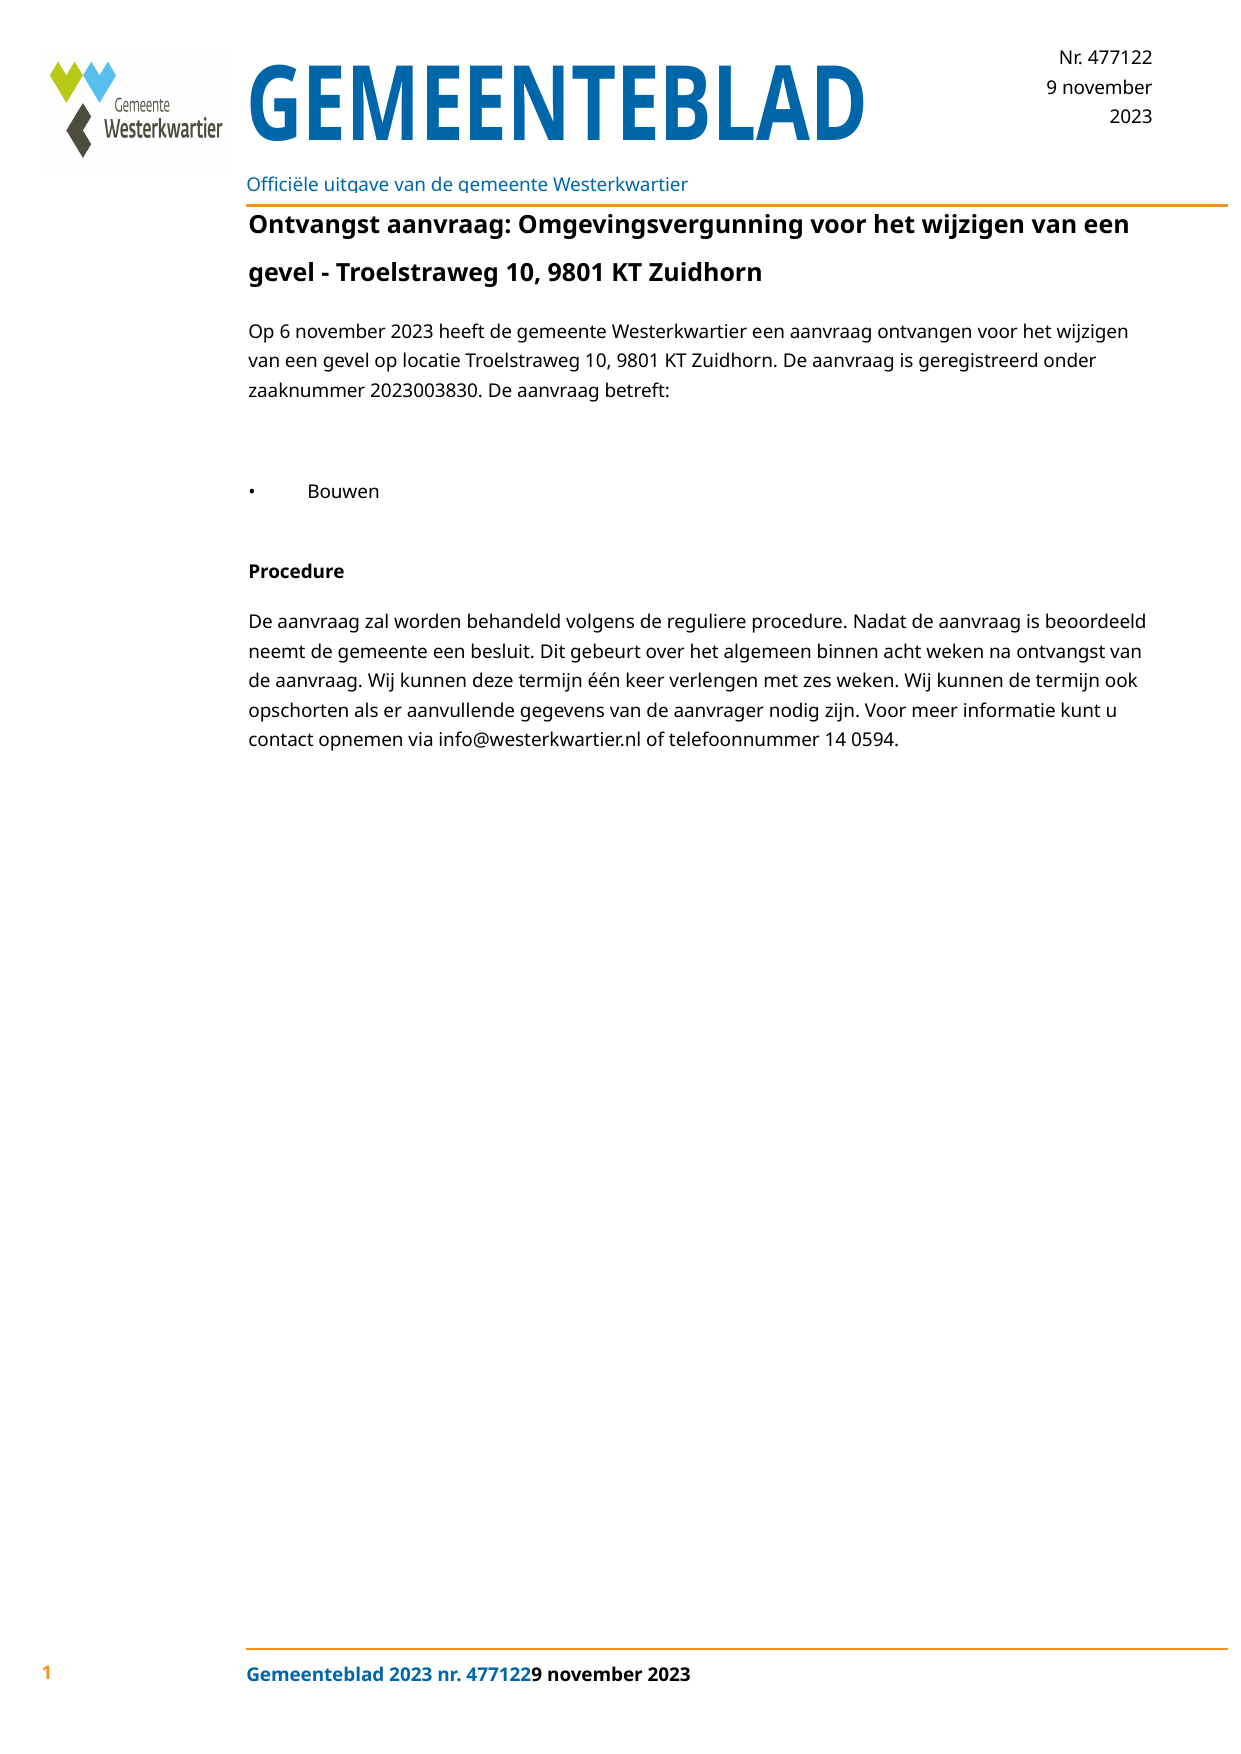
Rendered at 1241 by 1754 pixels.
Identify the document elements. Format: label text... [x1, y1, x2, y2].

picture [41, 47, 231, 172]
text Ontvangst aanvraag: Omgevingsvergunning voor het wijzigen van een gevel - Troelstraweg 10, 9801 KT Zuidhorn [248, 207, 1152, 288]
list Bouwen [248, 478, 1152, 504]
text Procedure [248, 558, 1152, 584]
text Op 6 november 2023 heeft de gemeente Westerkwartier een aanvraag ontvangen voor het wijzigen van een gevel op locatie Troelstraweg 10, 9801 KT Zuidhorn. De aanvraag is geregistreerd onder zaaknummer 2023003830. De aanvraag betreft: [248, 318, 1152, 403]
text De aanvraag zal worden behandeld volgens de reguliere procedure. Nadat de aanvraag is beoordeeld neemt de gemeente een besluit. Dit gebeurt over het algemeen binnen acht weken na ontvangst van de aanvraag. Wij kunnen deze termijn één keer verlengen met zes weken. Wij kunnen de termijn ook opschorten als er aanvullende gegevens van de aanvrager nodig zijn. Voor meer informatie kunt u contact opnemen via info@westerkwartier.nl of telefoonnummer 14 0594. [248, 608, 1152, 752]
